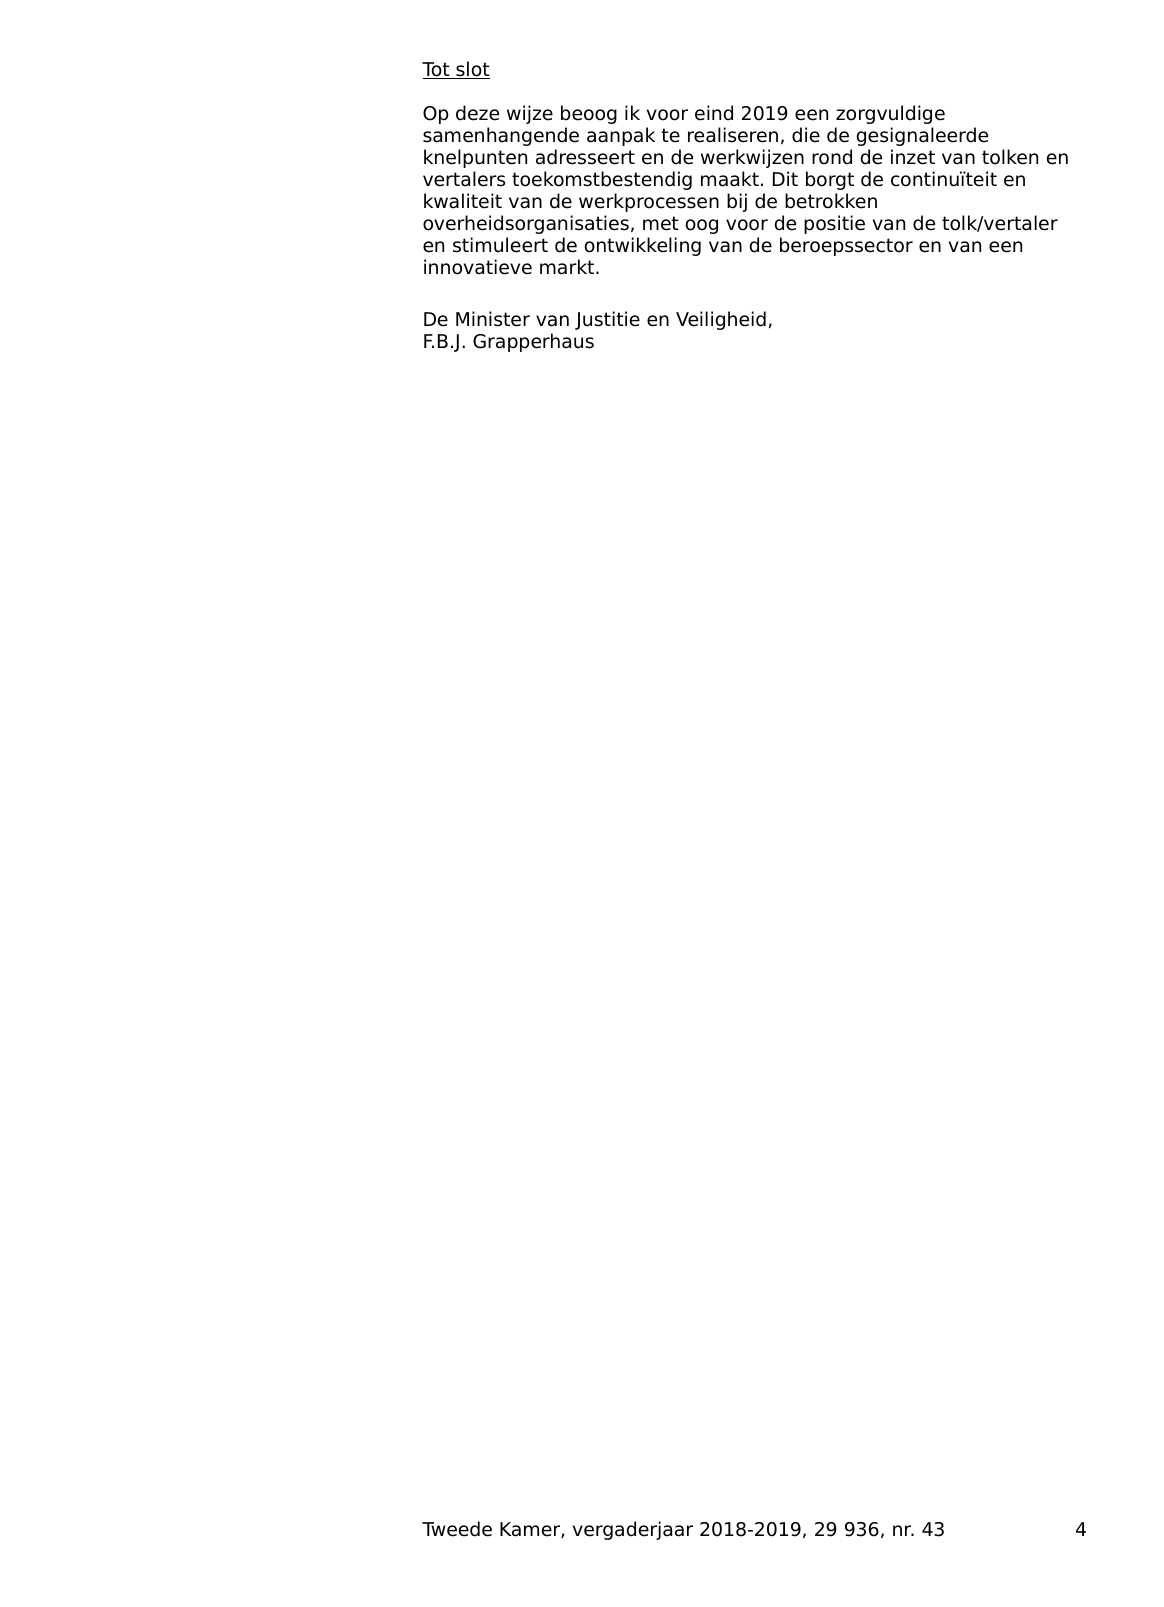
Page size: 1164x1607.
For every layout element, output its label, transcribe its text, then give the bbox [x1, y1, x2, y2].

text De Minister van Justitie en Veiligheid, F.B.J. Grapperhaus [422, 309, 1087, 353]
subtitle Tot slot [422, 59, 1087, 81]
text Op deze wijze beoog ik voor eind 2019 een zorgvuldige samenhangende aanpak te realiseren, die de gesignaleerde knelpunten adresseert en de werkwijzen rond de inzet van tolken en vertalers toekomstbestendig maakt. Dit borgt de continuïteit en kwaliteit van de werkprocessen bij de betrokken overheidsorganisaties, met oog voor de positie van de tolk/vertaler en stimuleert de ontwikkeling van de beroepssector en van een innovatieve markt. [422, 103, 1087, 279]
